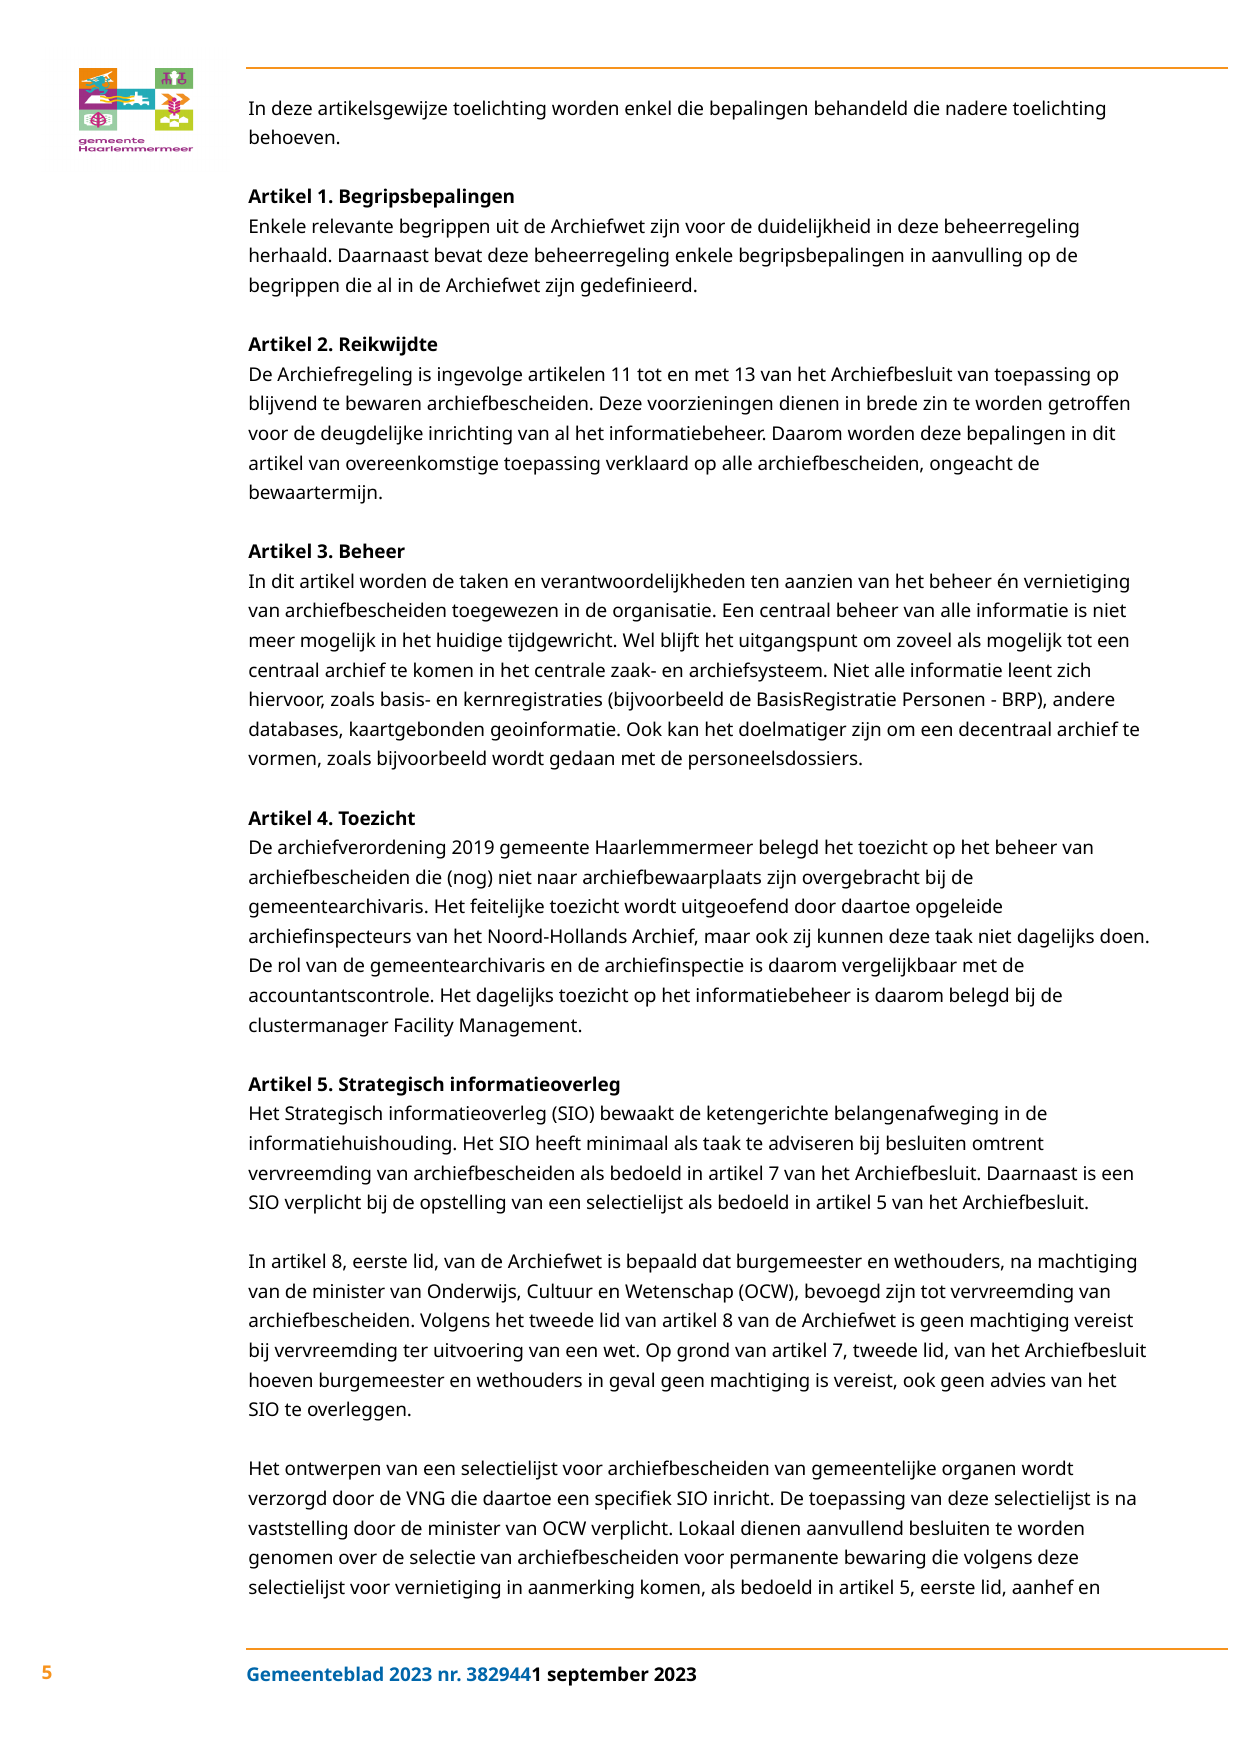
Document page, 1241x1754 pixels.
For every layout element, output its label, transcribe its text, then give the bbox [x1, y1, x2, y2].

text In artikel 8, eerste lid, van de Archiefwet is bepaald dat burgemeester en wethouders, na machtiging van de minister van Onderwijs, Cultuur en Wetenschap (OCW), bevoegd zijn tot vervreemding van archiefbescheiden. Volgens het tweede lid van artikel 8 van de Archiefwet is geen machtiging vereist bij vervreemding ter uitvoering van een wet. Op grond van artikel 7, tweede lid, van het Archiefbesluit hoeven burgemeester en wethouders in geval geen machtiging is vereist, ook geen advies van het SIO te overleggen. [248, 1248, 1152, 1422]
text Artikel 2. Reikwijdte [248, 331, 1152, 357]
text Artikel 4. Toezicht [248, 805, 1152, 831]
text De Archiefregeling is ingevolge artikelen 11 tot en met 13 van het Archiefbesluit van toepassing op blijvend te bewaren archiefbescheiden. Deze voorzieningen dienen in brede zin te worden getroffen voor de deugdelijke inrichting van al het informatiebeheer. Daarom worden deze bepalingen in dit artikel van overeenkomstige toepassing verklaard op alle archiefbescheiden, ongeacht de bewaartermijn. [248, 361, 1152, 505]
text Het Strategisch informatieoverleg (SIO) bewaakt de ketengerichte belangenafweging in de informatiehuishouding. Het SIO heeft minimaal als taak te adviseren bij besluiten omtrent vervreemding van archiefbescheiden als bedoeld in artikel 7 van het Archiefbesluit. Daarnaast is een SIO verplicht bij de opstelling van een selectielijst als bedoeld in artikel 5 van het Archiefbesluit. [248, 1101, 1152, 1215]
text In dit artikel worden de taken en verantwoordelijkheden ten aanzien van het beheer én vernietiging van archiefbescheiden toegewezen in de organisatie. Een centraal beheer van alle informatie is niet meer mogelijk in het huidige tijdgewricht. Wel blijft het uitgangspunt om zoveel als mogelijk tot een centraal archief te komen in het centrale zaak- en archiefsysteem. Niet alle informatie leent zich hiervoor, zoals basis- en kernregistraties (bijvoorbeeld de BasisRegistratie Personen - BRP), andere databases, kaartgebonden geoinformatie. Ook kan het doelmatiger zijn om een decentraal archief te vormen, zoals bijvoorbeeld wordt gedaan met de personeelsdossiers. [248, 568, 1152, 771]
picture [41, 47, 231, 172]
text In deze artikelsgewijze toelichting worden enkel die bepalingen behandeld die nadere toelichting behoeven. [248, 95, 1152, 150]
text Artikel 1. Begripsbepalingen [248, 183, 1152, 209]
text Artikel 3. Beheer [248, 538, 1152, 564]
text Enkele relevante begrippen uit de Archiefwet zijn voor de duidelijkheid in deze beheerregeling herhaald. Daarnaast bevat deze beheerregeling enkele begripsbepalingen in aanvulling op de begrippen die al in de Archiefwet zijn gedefinieerd. [248, 213, 1152, 298]
text Artikel 5. Strategisch informatieoverleg [248, 1071, 1152, 1097]
text De archiefverordening 2019 gemeente Haarlemmermeer belegd het toezicht op het beheer van archiefbescheiden die (nog) niet naar archiefbewaarplaats zijn overgebracht bij de gemeentearchivaris. Het feitelijke toezicht wordt uitgeoefend door daartoe opgeleide archiefinspecteurs van het Noord-Hollands Archief, maar ook zij kunnen deze taak niet dagelijks doen. De rol van de gemeentearchivaris en de archiefinspectie is daarom vergelijkbaar met de accountantscontrole. Het dagelijks toezicht op het informatiebeheer is daarom belegd bij de clustermanager Facility Management. [248, 834, 1152, 1038]
text Het ontwerpen van een selectielijst voor archiefbescheiden van gemeentelijke organen wordt verzorgd door de VNG die daartoe een specifiek SIO inricht. De toepassing van deze selectielijst is na vaststelling door de minister van OCW verplicht. Lokaal dienen aanvullend besluiten te worden genomen over de selectie van archiefbescheiden voor permanente bewaring die volgens deze selectielijst voor vernietiging in aanmerking komen, als bedoeld in artikel 5, eerste lid, aanhef en [248, 1456, 1152, 1600]
